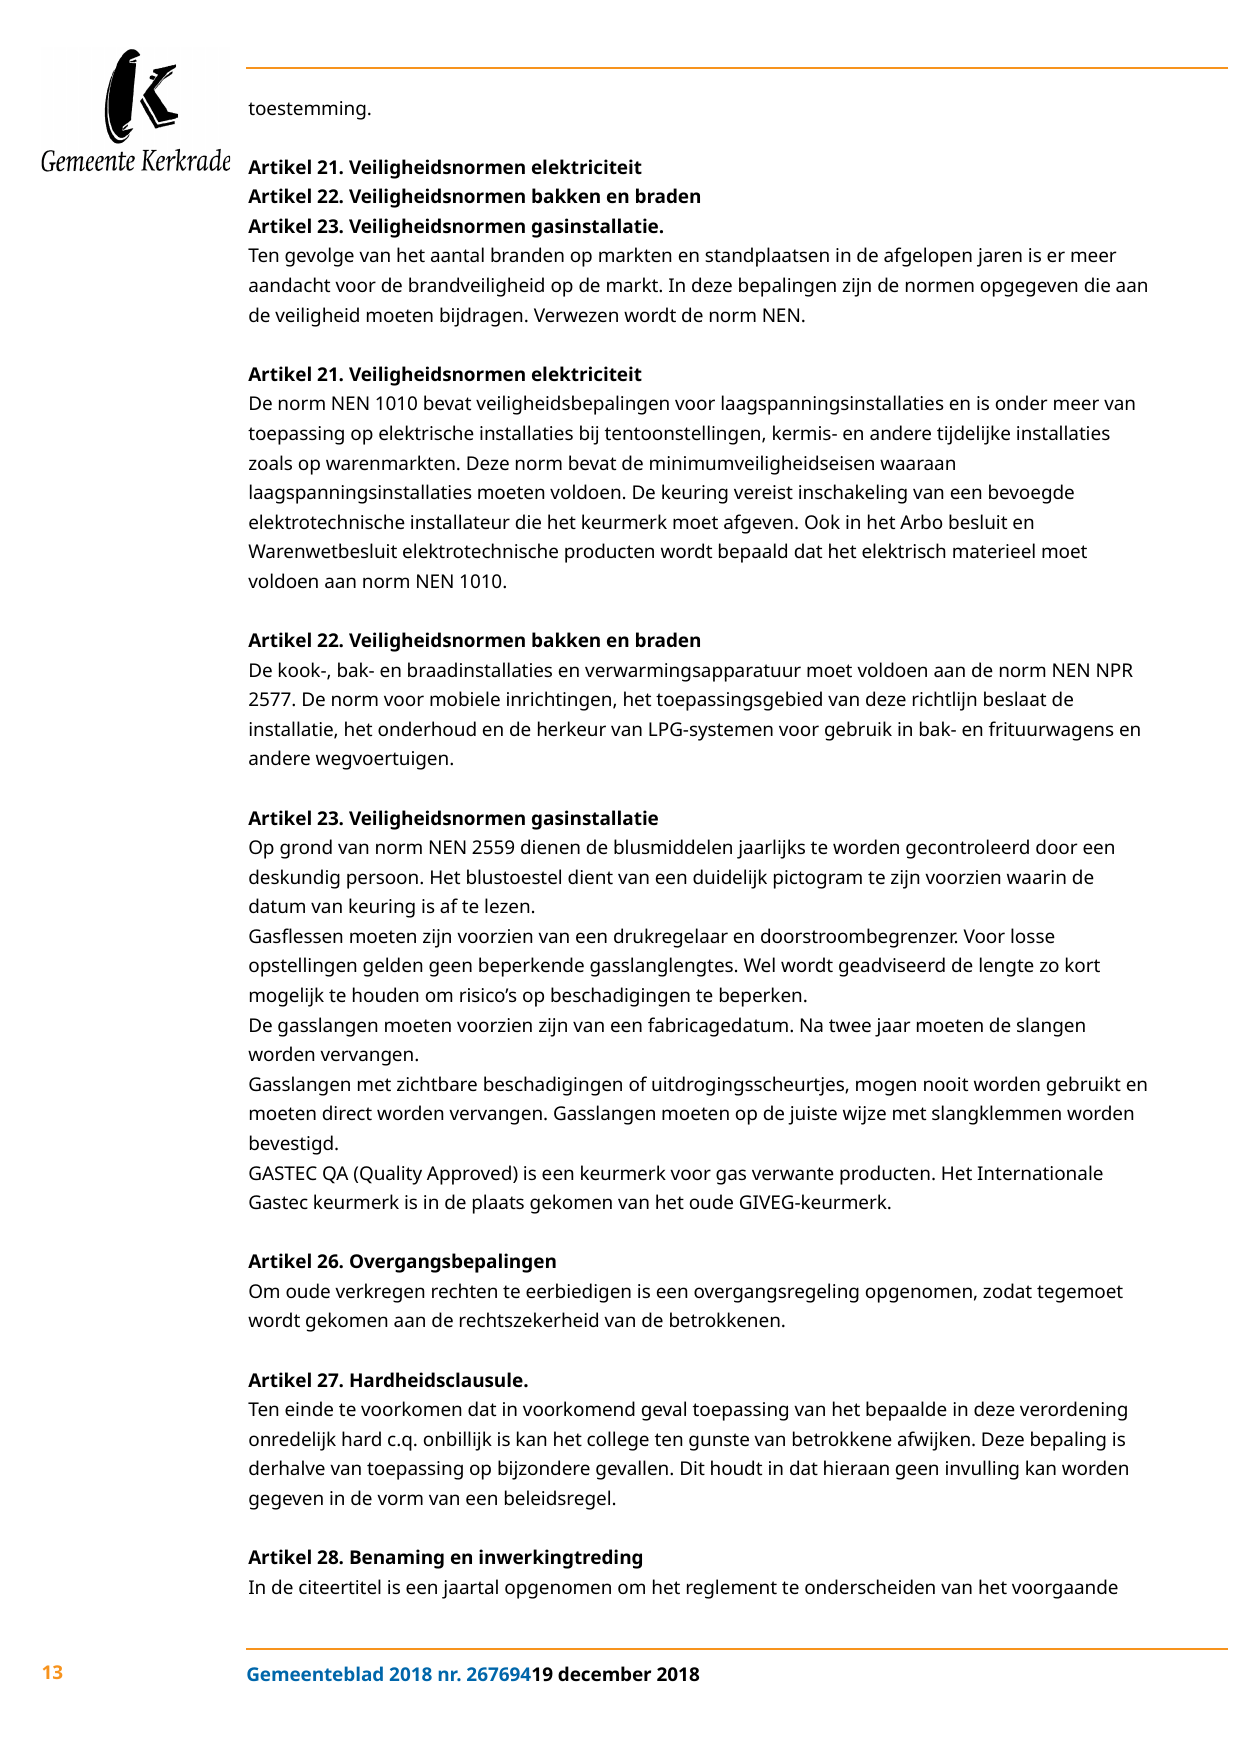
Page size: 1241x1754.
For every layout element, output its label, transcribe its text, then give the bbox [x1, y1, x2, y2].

text Artikel 23. Veiligheidsnormen gasinstallatie [248, 805, 1152, 831]
text Gasslangen met zichtbare beschadigingen of uitdrogingsscheurtjes, mogen nooit worden gebruikt en moeten direct worden vervangen. Gasslangen moeten op de juiste wijze met slangklemmen worden bevestigd. [248, 1071, 1152, 1156]
text Artikel 23. Veiligheidsnormen gasinstallatie. [248, 213, 1152, 239]
text Op grond van norm NEN 2559 dienen de blusmiddelen jaarlijks te worden gecontroleerd door een deskundig persoon. Het blustoestel dient van een duidelijk pictogram te zijn voorzien waarin de datum van keuring is af te lezen. [248, 834, 1152, 919]
text Om oude verkregen rechten te eerbiedigen is een overgangsregeling opgenomen, zodat tegemoet wordt gekomen aan de rechtszekerheid van de betrokkenen. [248, 1278, 1152, 1333]
text Artikel 28. Benaming en inwerkingtreding [248, 1544, 1152, 1570]
text Ten einde te voorkomen dat in voorkomend geval toepassing van het bepaalde in deze verordening onredelijk hard c.q. onbillijk is kan het college ten gunste van betrokkene afwijken. Deze bepaling is derhalve van toepassing op bijzondere gevallen. Dit houdt in dat hieraan geen invulling kan worden gegeven in de vorm van een beleidsregel. [248, 1396, 1152, 1511]
text Artikel 27. Hardheidsclausule. [248, 1367, 1152, 1393]
text De kook-, bak- en braadinstallaties en verwarmingsapparatuur moet voldoen aan de norm NEN NPR 2577. De norm voor mobiele inrichtingen, het toepassingsgebied van deze richtlijn beslaat de installatie, het onderhoud en de herkeur van LPG-systemen voor gebruik in bak- en frituurwagens en andere wegvoertuigen. [248, 657, 1152, 771]
text Artikel 21. Veiligheidsnormen elektriciteit [248, 361, 1152, 387]
text Artikel 22. Veiligheidsnormen bakken en braden [248, 183, 1152, 209]
text Artikel 26. Overgangsbepalingen [248, 1248, 1152, 1274]
text toestemming. [248, 95, 1152, 121]
text In de citeertitel is een jaartal opgenomen om het reglement te onderscheiden van het voorgaande [248, 1574, 1152, 1600]
text Ten gevolge van het aantal branden op markten en standplaatsen in de afgelopen jaren is er meer aandacht voor de brandveiligheid op de markt. In deze bepalingen zijn de normen opgegeven die aan de veiligheid moeten bijdragen. Verwezen wordt de norm NEN. [248, 243, 1152, 328]
picture [41, 47, 231, 172]
text Artikel 22. Veiligheidsnormen bakken en braden [248, 627, 1152, 653]
text De gasslangen moeten voorzien zijn van een fabricagedatum. Na twee jaar moeten de slangen worden vervangen. [248, 1012, 1152, 1067]
text GASTEC QA (Quality Approved) is een keurmerk voor gas verwante producten. Het Internationale Gastec keurmerk is in de plaats gekomen van het oude GIVEG-keurmerk. [248, 1160, 1152, 1215]
text Artikel 21. Veiligheidsnormen elektriciteit [248, 154, 1152, 180]
text De norm NEN 1010 bevat veiligheidsbepalingen voor laagspanningsinstallaties en is onder meer van toepassing op elektrische installaties bij tentoonstellingen, kermis- en andere tijdelijke installaties zoals op warenmarkten. Deze norm bevat de minimumveiligheidseisen waaraan laagspanningsinstallaties moeten voldoen. De keuring vereist inschakeling van een bevoegde elektrotechnische installateur die het keurmerk moet afgeven. Ook in het Arbo besluit en Warenwetbesluit elektrotechnische producten wordt bepaald dat het elektrisch materieel moet voldoen aan norm NEN 1010. [248, 391, 1152, 594]
text Gasflessen moeten zijn voorzien van een drukregelaar en doorstroombegrenzer. Voor losse opstellingen gelden geen beperkende gasslanglengtes. Wel wordt geadviseerd de lengte zo kort mogelijk te houden om risico’s op beschadigingen te beperken. [248, 923, 1152, 1008]
